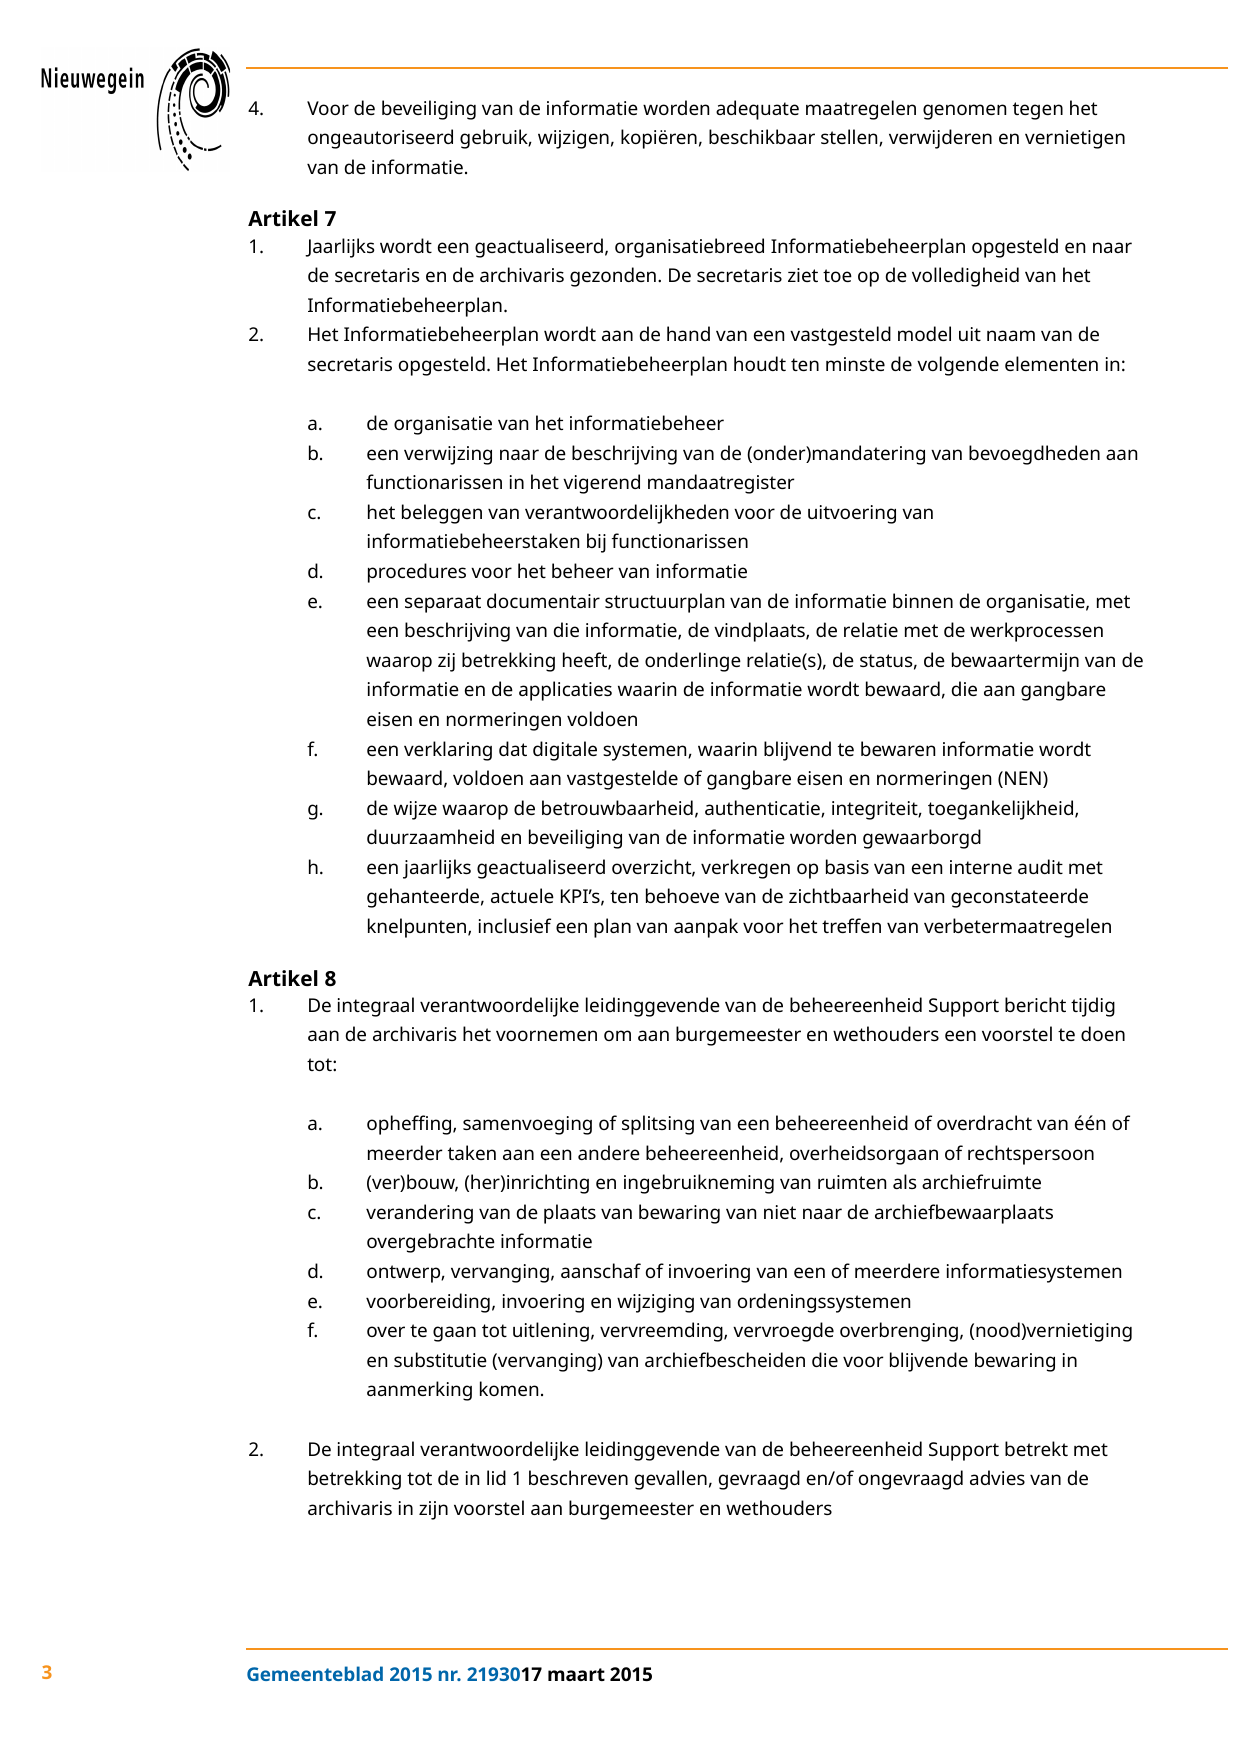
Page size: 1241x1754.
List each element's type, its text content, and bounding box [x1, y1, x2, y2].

list Jaarlijks wordt een geactualiseerd, organisatiebreed Informatiebeheerplan opgesteld en naar de secretaris en de archivaris gezonden. De secretaris ziet toe op de volledigheid van het Informatiebeheerplan. [248, 233, 1152, 318]
list de organisatie van het informatiebeheer [307, 410, 1152, 436]
list Het Informatiebeheerplan wordt aan de hand van een vastgesteld model uit naam van de secretaris opgesteld. Het Informatiebeheerplan houdt ten minste de volgende elementen in: [248, 322, 1152, 377]
list een verwijzing naar de beschrijving van de (onder)mandatering van bevoegdheden aan functionarissen in het vigerend mandaatregister [307, 440, 1152, 495]
list verandering van de plaats van bewaring van niet naar de archiefbewaarplaats overgebrachte informatie [307, 1199, 1152, 1254]
list een verklaring dat digitale systemen, waarin blijvend te bewaren informatie wordt bewaard, voldoen aan vastgestelde of gangbare eisen en normeringen (NEN) [307, 736, 1152, 791]
list over te gaan tot uitlening, vervreemding, vervroegde overbrenging, (nood)vernietiging en substitutie (vervanging) van archiefbescheiden die voor blijvende bewaring in aanmerking komen. [307, 1317, 1152, 1402]
text Artikel 8 [248, 964, 1152, 992]
list ontwerp, vervanging, aanschaf of invoering van een of meerdere informatiesystemen [307, 1258, 1152, 1284]
list een separaat documentair structuurplan van de informatie binnen de organisatie, met een beschrijving van die informatie, de vindplaats, de relatie met de werkprocessen waarop zij betrekking heeft, de onderlinge relatie(s), de status, de bewaartermijn van de informatie en de applicaties waarin de informatie wordt bewaard, die aan gangbare eisen en normeringen voldoen [307, 588, 1152, 732]
list opheffing, samenvoeging of splitsing van een beheereenheid of overdracht van één of meerder taken aan een andere beheereenheid, overheidsorgaan of rechtspersoon [307, 1110, 1152, 1166]
list de wijze waarop de betrouwbaarheid, authenticatie, integriteit, toegankelijkheid, duurzaamheid en beveiliging van de informatie worden gewaarborgd [307, 795, 1152, 850]
list voorbereiding, invoering en wijziging van ordeningssystemen [307, 1288, 1152, 1314]
picture [41, 47, 231, 172]
list (ver)bouw, (her)inrichting en ingebruikneming van ruimten als archiefruimte [307, 1169, 1152, 1195]
text Artikel 7 [248, 204, 1152, 233]
list een jaarlijks geactualiseerd overzicht, verkregen op basis van een interne audit met gehanteerde, actuele KPI’s, ten behoeve van de zichtbaarheid van geconstateerde knelpunten, inclusief een plan van aanpak voor het treffen van verbetermaatregelen [307, 854, 1152, 939]
list procedures voor het beheer van informatie [307, 558, 1152, 584]
list De integraal verantwoordelijke leidinggevende van de beheereenheid Support bericht tijdig aan de archivaris het voornemen om aan burgemeester en wethouders een voorstel te doen tot: [248, 992, 1152, 1077]
list het beleggen van verantwoordelijkheden voor de uitvoering van informatiebeheerstaken bij functionarissen [307, 499, 1152, 554]
list Voor de beveiliging van de informatie worden adequate maatregelen genomen tegen het ongeautoriseerd gebruik, wijzigen, kopiëren, beschikbaar stellen, verwijderen en vernietigen van de informatie. [248, 95, 1152, 180]
list De integraal verantwoordelijke leidinggevende van de beheereenheid Support betrekt met betrekking tot de in lid 1 beschreven gevallen, gevraagd en/of ongevraagd advies van de archivaris in zijn voorstel aan burgemeester en wethouders [248, 1436, 1152, 1521]
